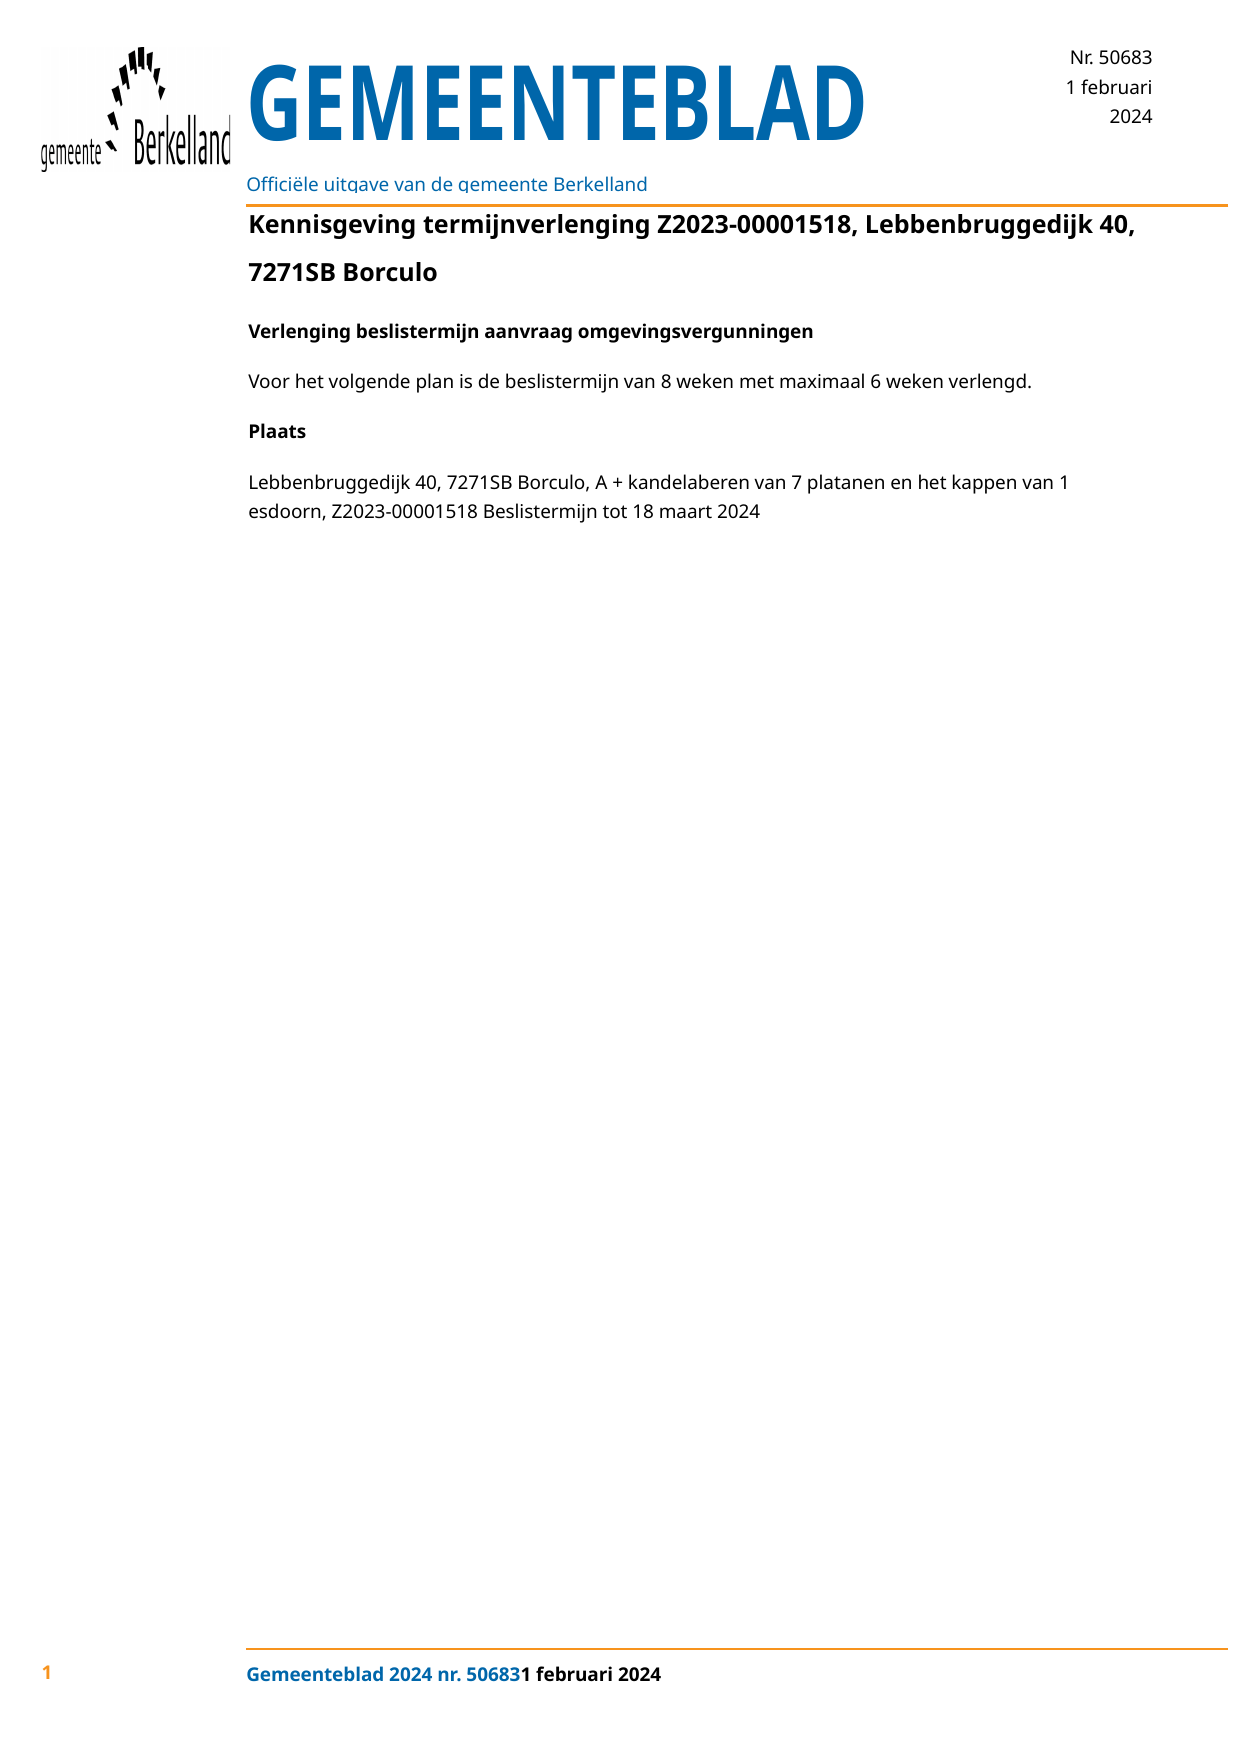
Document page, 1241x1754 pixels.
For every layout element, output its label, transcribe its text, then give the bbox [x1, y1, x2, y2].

text Voor het volgende plan is de beslistermijn van 8 weken met maximaal 6 weken verlengd. [248, 368, 1152, 394]
picture [41, 47, 231, 172]
text Kennisgeving termijnverlenging Z2023-00001518, Lebbenbruggedijk 40, 7271SB Borculo [248, 207, 1152, 288]
text Verlenging beslistermijn aanvraag omgevingsvergunningen [248, 318, 1152, 344]
text Plaats [248, 419, 1152, 444]
text Lebbenbruggedijk 40, 7271SB Borculo, A + kandelaberen van 7 platanen en het kappen van 1 esdoorn, Z2023-00001518 Beslistermijn tot 18 maart 2024 [248, 469, 1152, 524]
